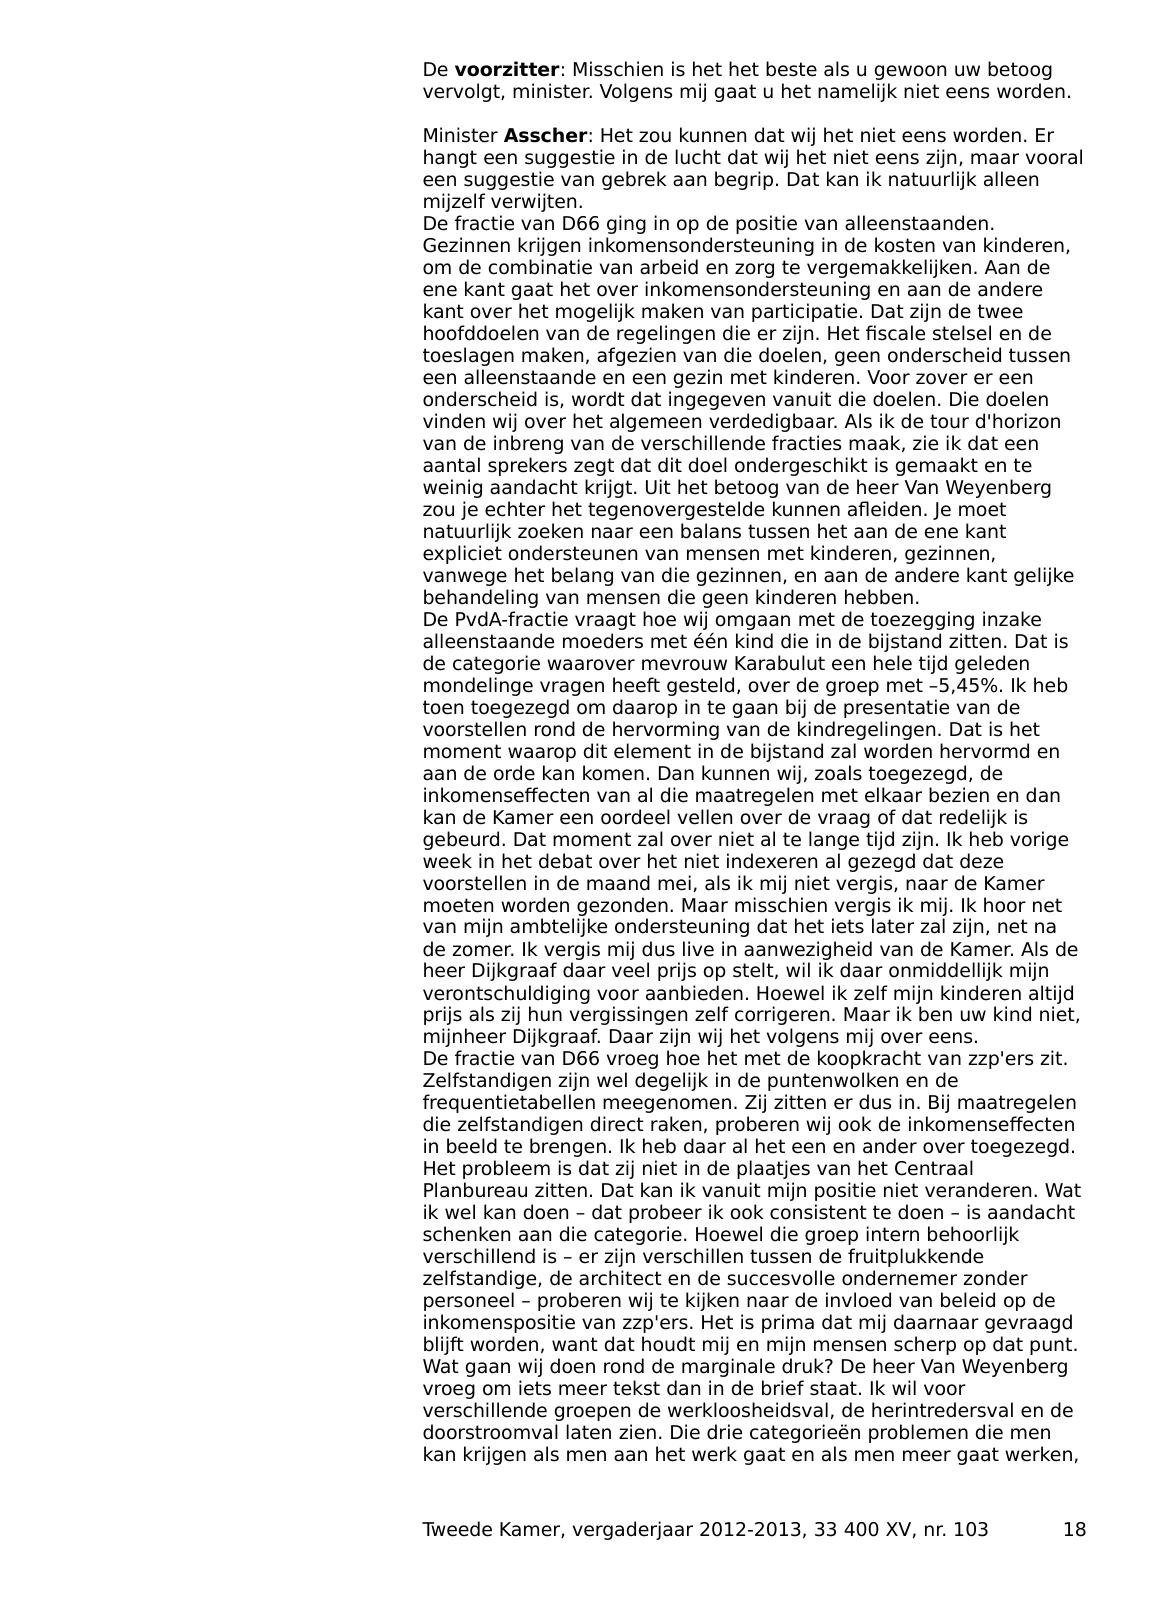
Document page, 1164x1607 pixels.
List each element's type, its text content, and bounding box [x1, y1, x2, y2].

text Wat gaan wij doen rond de marginale druk? De heer Van Weyenberg vroeg om iets meer tekst dan in de brief staat. Ik wil voor verschillende groepen de werkloosheidsval, de herintredersval en de doorstroomval laten zien. Die drie categorieën problemen die men kan krijgen als men aan het werk gaat en als men meer gaat werken, [422, 1356, 1087, 1466]
text De PvdA-fractie vraagt hoe wij omgaan met de toezegging inzake alleenstaande moeders met één kind die in de bijstand zitten. Dat is de categorie waarover mevrouw Karabulut een hele tijd geleden mondelinge vragen heeft gesteld, over de groep met –5,45%. Ik heb toen toegezegd om daarop in te gaan bij de presentatie van de voorstellen rond de hervorming van de kindregelingen. Dat is het moment waarop dit element in de bijstand zal worden hervormd en aan de orde kan komen. Dan kunnen wij, zoals toegezegd, de inkomenseffecten van al die maatregelen met elkaar bezien en dan kan de Kamer een oordeel vellen over de vraag of dat redelijk is gebeurd. Dat moment zal over niet al te lange tijd zijn. Ik heb vorige week in het debat over het niet indexeren al gezegd dat deze voorstellen in de maand mei, als ik mij niet vergis, naar de Kamer moeten worden gezonden. Maar misschien vergis ik mij. Ik hoor net van mijn ambtelijke ondersteuning dat het iets later zal zijn, net na de zomer. Ik vergis mij dus live in aanwezigheid van de Kamer. Als de heer Dijkgraaf daar veel prijs op stelt, wil ik daar onmiddellijk mijn verontschuldiging voor aanbieden. Hoewel ik zelf mijn kinderen altijd prijs als zij hun vergissingen zelf corrigeren. Maar ik ben uw kind niet, mijnheer Dijkgraaf. Daar zijn wij het volgens mij over eens. [422, 609, 1087, 1048]
text Minister Asscher: Het zou kunnen dat wij het niet eens worden. Er hangt een suggestie in de lucht dat wij het niet eens zijn, maar vooral een suggestie van gebrek aan begrip. Dat kan ik natuurlijk alleen mijzelf verwijten. [422, 125, 1087, 213]
text De voorzitter: Misschien is het het beste als u gewoon uw betoog vervolgt, minister. Volgens mij gaat u het namelijk niet eens worden. [422, 59, 1087, 103]
text De fractie van D66 vroeg hoe het met de koopkracht van zzp'ers zit. Zelfstandigen zijn wel degelijk in de puntenwolken en de frequentietabellen meegenomen. Zij zitten er dus in. Bij maatregelen die zelfstandigen direct raken, proberen wij ook de inkomenseffecten in beeld te brengen. Ik heb daar al het een en ander over toegezegd. Het probleem is dat zij niet in de plaatjes van het Centraal Planbureau zitten. Dat kan ik vanuit mijn positie niet veranderen. Wat ik wel kan doen – dat probeer ik ook consistent te doen – is aandacht schenken aan die categorie. Hoewel die groep intern behoorlijk verschillend is – er zijn verschillen tussen de fruitplukkende zelfstandige, de architect en de succesvolle ondernemer zonder personeel – proberen wij te kijken naar de invloed van beleid op de inkomenspositie van zzp'ers. Het is prima dat mij daarnaar gevraagd blijft worden, want dat houdt mij en mijn mensen scherp op dat punt. [422, 1048, 1087, 1356]
text De fractie van D66 ging in op de positie van alleenstaanden. Gezinnen krijgen inkomensondersteuning in de kosten van kinderen, om de combinatie van arbeid en zorg te vergemakkelijken. Aan de ene kant gaat het over inkomensondersteuning en aan de andere kant over het mogelijk maken van participatie. Dat zijn de twee hoofddoelen van de regelingen die er zijn. Het fiscale stelsel en de toeslagen maken, afgezien van die doelen, geen onderscheid tussen een alleenstaande en een gezin met kinderen. Voor zover er een onderscheid is, wordt dat ingegeven vanuit die doelen. Die doelen vinden wij over het algemeen verdedigbaar. Als ik de tour d'horizon van de inbreng van de verschillende fracties maak, zie ik dat een aantal sprekers zegt dat dit doel ondergeschikt is gemaakt en te weinig aandacht krijgt. Uit het betoog van de heer Van Weyenberg zou je echter het tegenovergestelde kunnen afleiden. Je moet natuurlijk zoeken naar een balans tussen het aan de ene kant expliciet ondersteunen van mensen met kinderen, gezinnen, vanwege het belang van die gezinnen, en aan de andere kant gelijke behandeling van mensen die geen kinderen hebben. [422, 213, 1087, 609]
